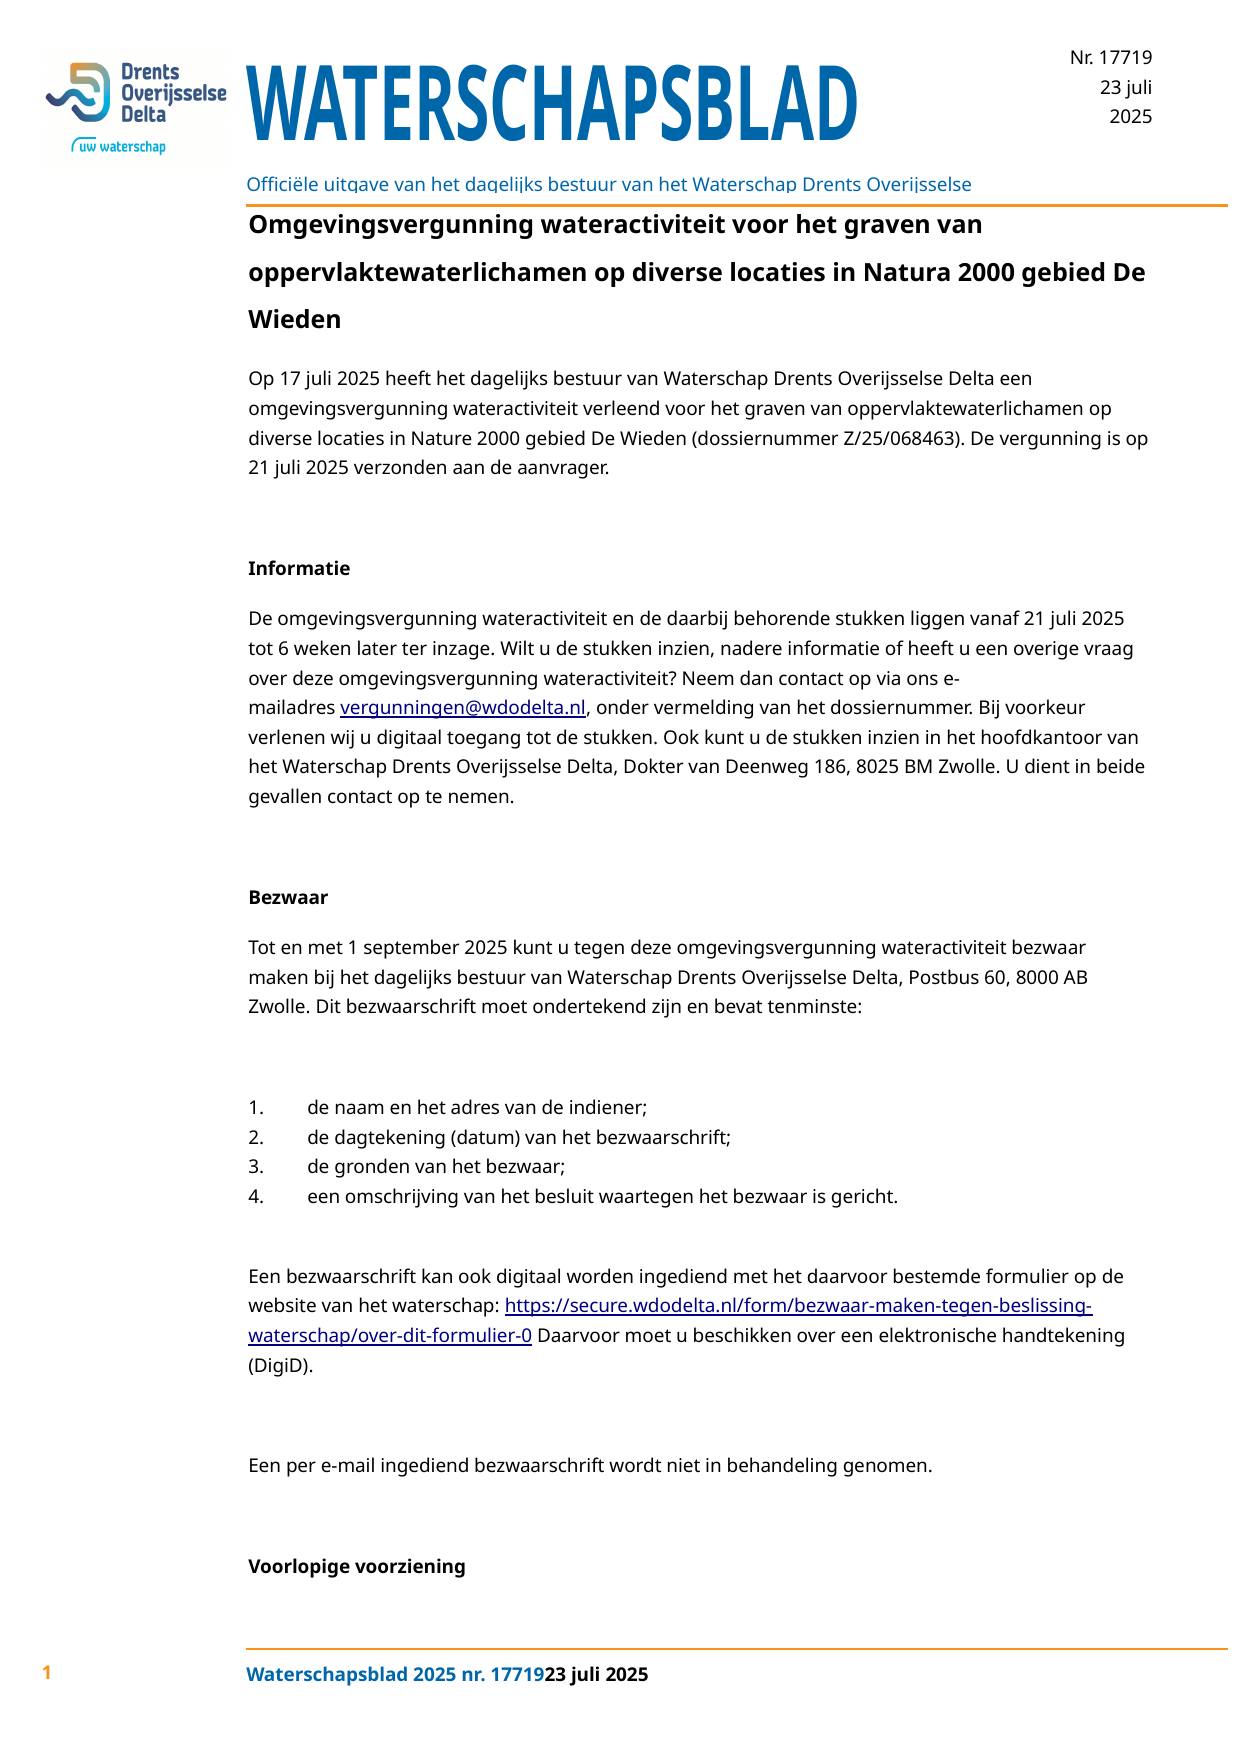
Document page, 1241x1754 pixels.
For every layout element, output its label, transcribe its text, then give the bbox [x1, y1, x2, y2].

list de naam en het adres van de indiener; [248, 1094, 1152, 1120]
text Informatie [248, 555, 1152, 581]
text Omgevingsvergunning wateractiviteit voor het graven van oppervlaktewaterlichamen op diverse locaties in Natura 2000 gebied De Wieden [248, 207, 1152, 336]
text Een bezwaarschrift kan ook digitaal worden ingediend met het daarvoor bestemde formulier op de website van het waterschap: https://secure.wdodelta.nl/form/bezwaar-maken-tegen-beslissing-waterschap/over-dit-formulier-0 Daarvoor moet u beschikken over een elektronische handtekening (DigiD). [248, 1263, 1152, 1377]
text Op 17 juli 2025 heeft het dagelijks bestuur van Waterschap Drents Overijsselse Delta een omgevingsvergunning wateractiviteit verleend voor het graven van oppervlaktewaterlichamen op diverse locaties in Nature 2000 gebied De Wieden (dossiernummer Z/25/068463). De vergunning is op 21 juli 2025 verzonden aan de aanvrager. [248, 366, 1152, 480]
list de gronden van het bezwaar; [248, 1153, 1152, 1179]
text Een per e-mail ingediend bezwaarschrift wordt niet in behandeling genomen. [248, 1453, 1152, 1478]
text Bezwaar [248, 884, 1152, 909]
picture [41, 47, 231, 172]
list een omschrijving van het besluit waartegen het bezwaar is gericht. [248, 1183, 1152, 1209]
list de dagtekening (datum) van het bezwaarschrift; [248, 1124, 1152, 1149]
text De omgevingsvergunning wateractiviteit en de daarbij behorende stukken liggen vanaf 21 juli 2025 tot 6 weken later ter inzage. Wilt u de stukken inzien, nadere informatie of heeft u een overige vraag over deze omgevingsvergunning wateractiviteit? Neem dan contact op via ons e-mailadres vergunningen@wdodelta.nl, onder vermelding van het dossiernummer. Bij voorkeur verlenen wij u digitaal toegang tot de stukken. Ook kunt u de stukken inzien in het hoofdkantoor van het Waterschap Drents Overijsselse Delta, Dokter van Deenweg 186, 8025 BM Zwolle. U dient in beide gevallen contact op te nemen. [248, 606, 1152, 809]
text Voorlopige voorziening [248, 1553, 1152, 1579]
text Tot en met 1 september 2025 kunt u tegen deze omgevingsvergunning wateractiviteit bezwaar maken bij het dagelijks bestuur van Waterschap Drents Overijsselse Delta, Postbus 60, 8000 AB Zwolle. Dit bezwaarschrift moet ondertekend zijn en bevat tenminste: [248, 934, 1152, 1019]
